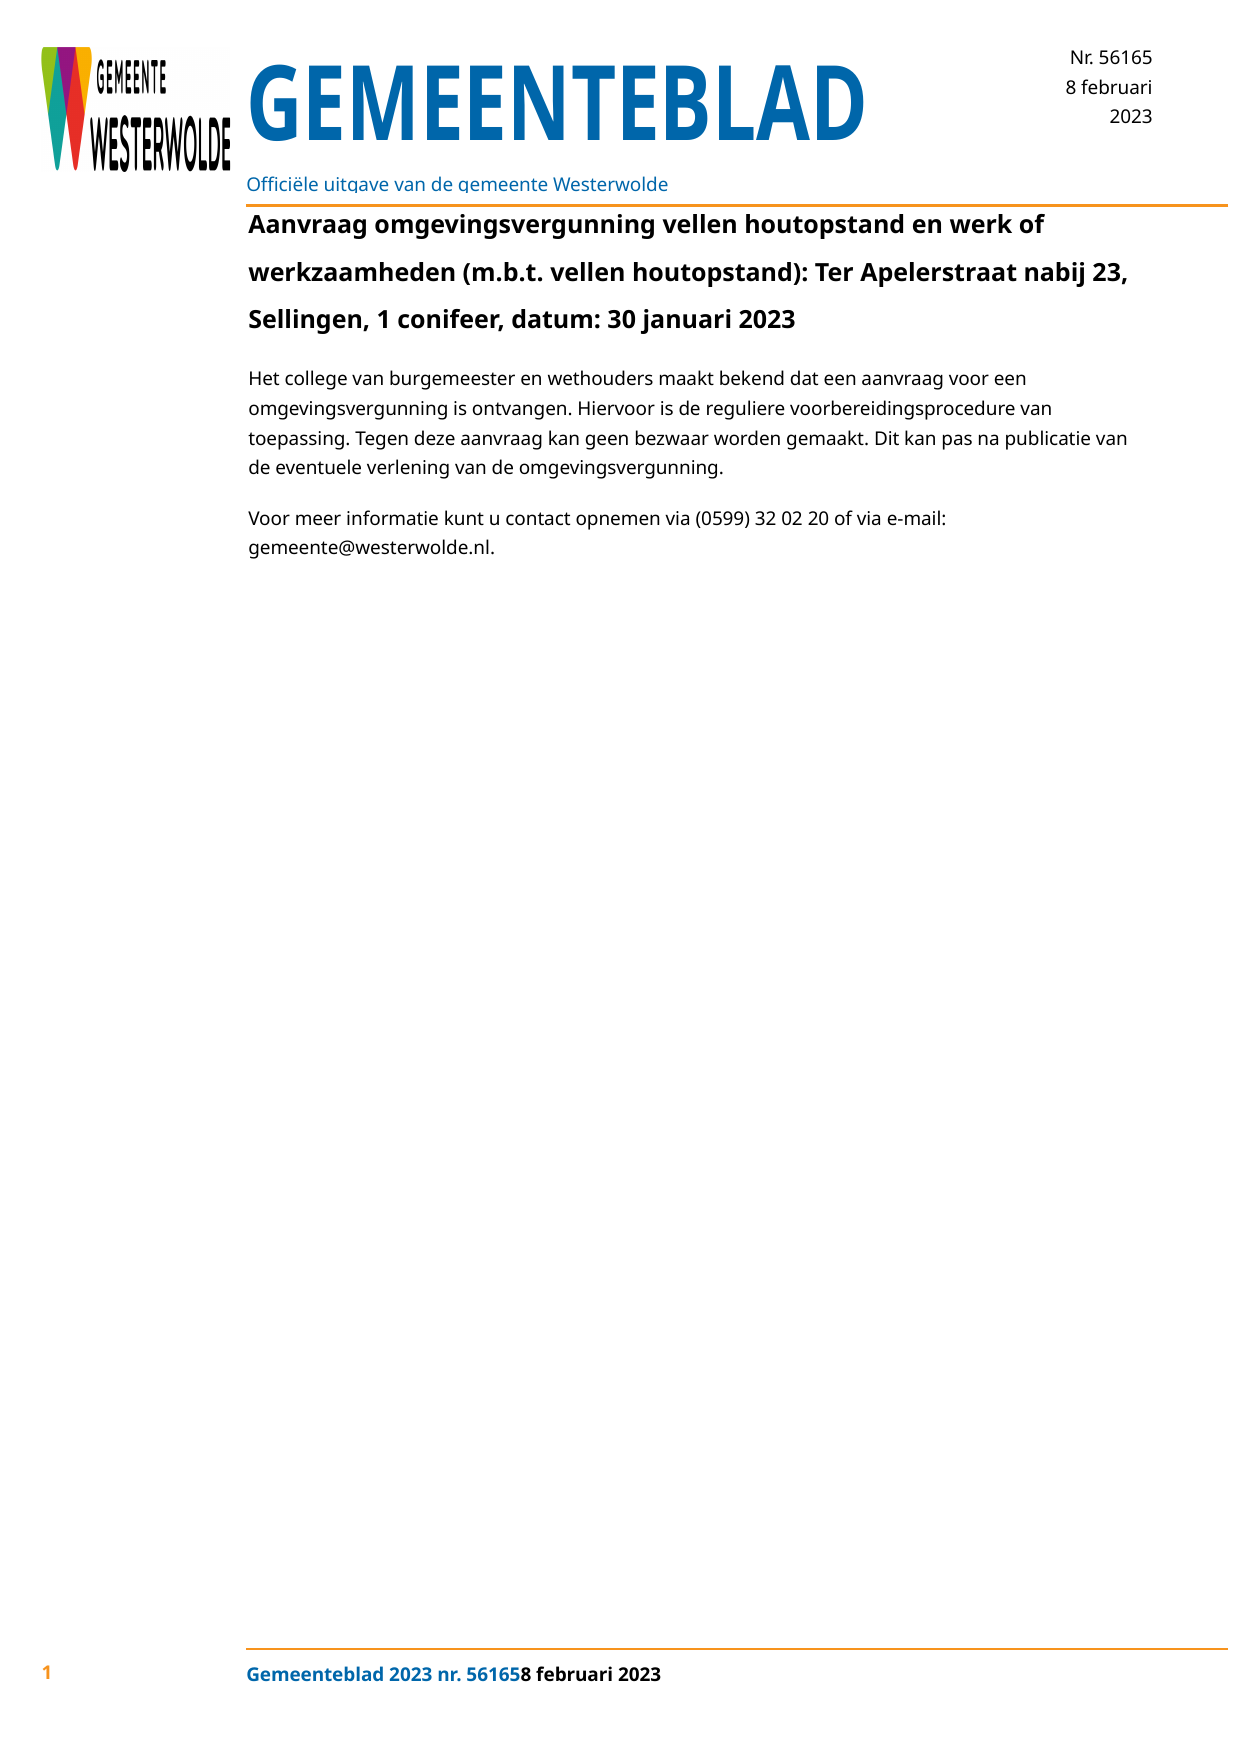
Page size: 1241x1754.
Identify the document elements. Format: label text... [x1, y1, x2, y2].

text Het college van burgemeester en wethouders maakt bekend dat een aanvraag voor een omgevingsvergunning is ontvangen. Hiervoor is de reguliere voorbereidingsprocedure van toepassing. Tegen deze aanvraag kan geen bezwaar worden gemaakt. Dit kan pas na publicatie van de eventuele verlening van de omgevingsvergunning. [248, 366, 1152, 480]
picture [41, 47, 231, 172]
text Voor meer informatie kunt u contact opnemen via (0599) 32 02 20 of via e-mail: gemeente@westerwolde.nl. [248, 505, 1152, 560]
text Aanvraag omgevingsvergunning vellen houtopstand en werk of werkzaamheden (m.b.t. vellen houtopstand): Ter Apelerstraat nabij 23, Sellingen, 1 conifeer, datum: 30 januari 2023 [248, 207, 1152, 336]
